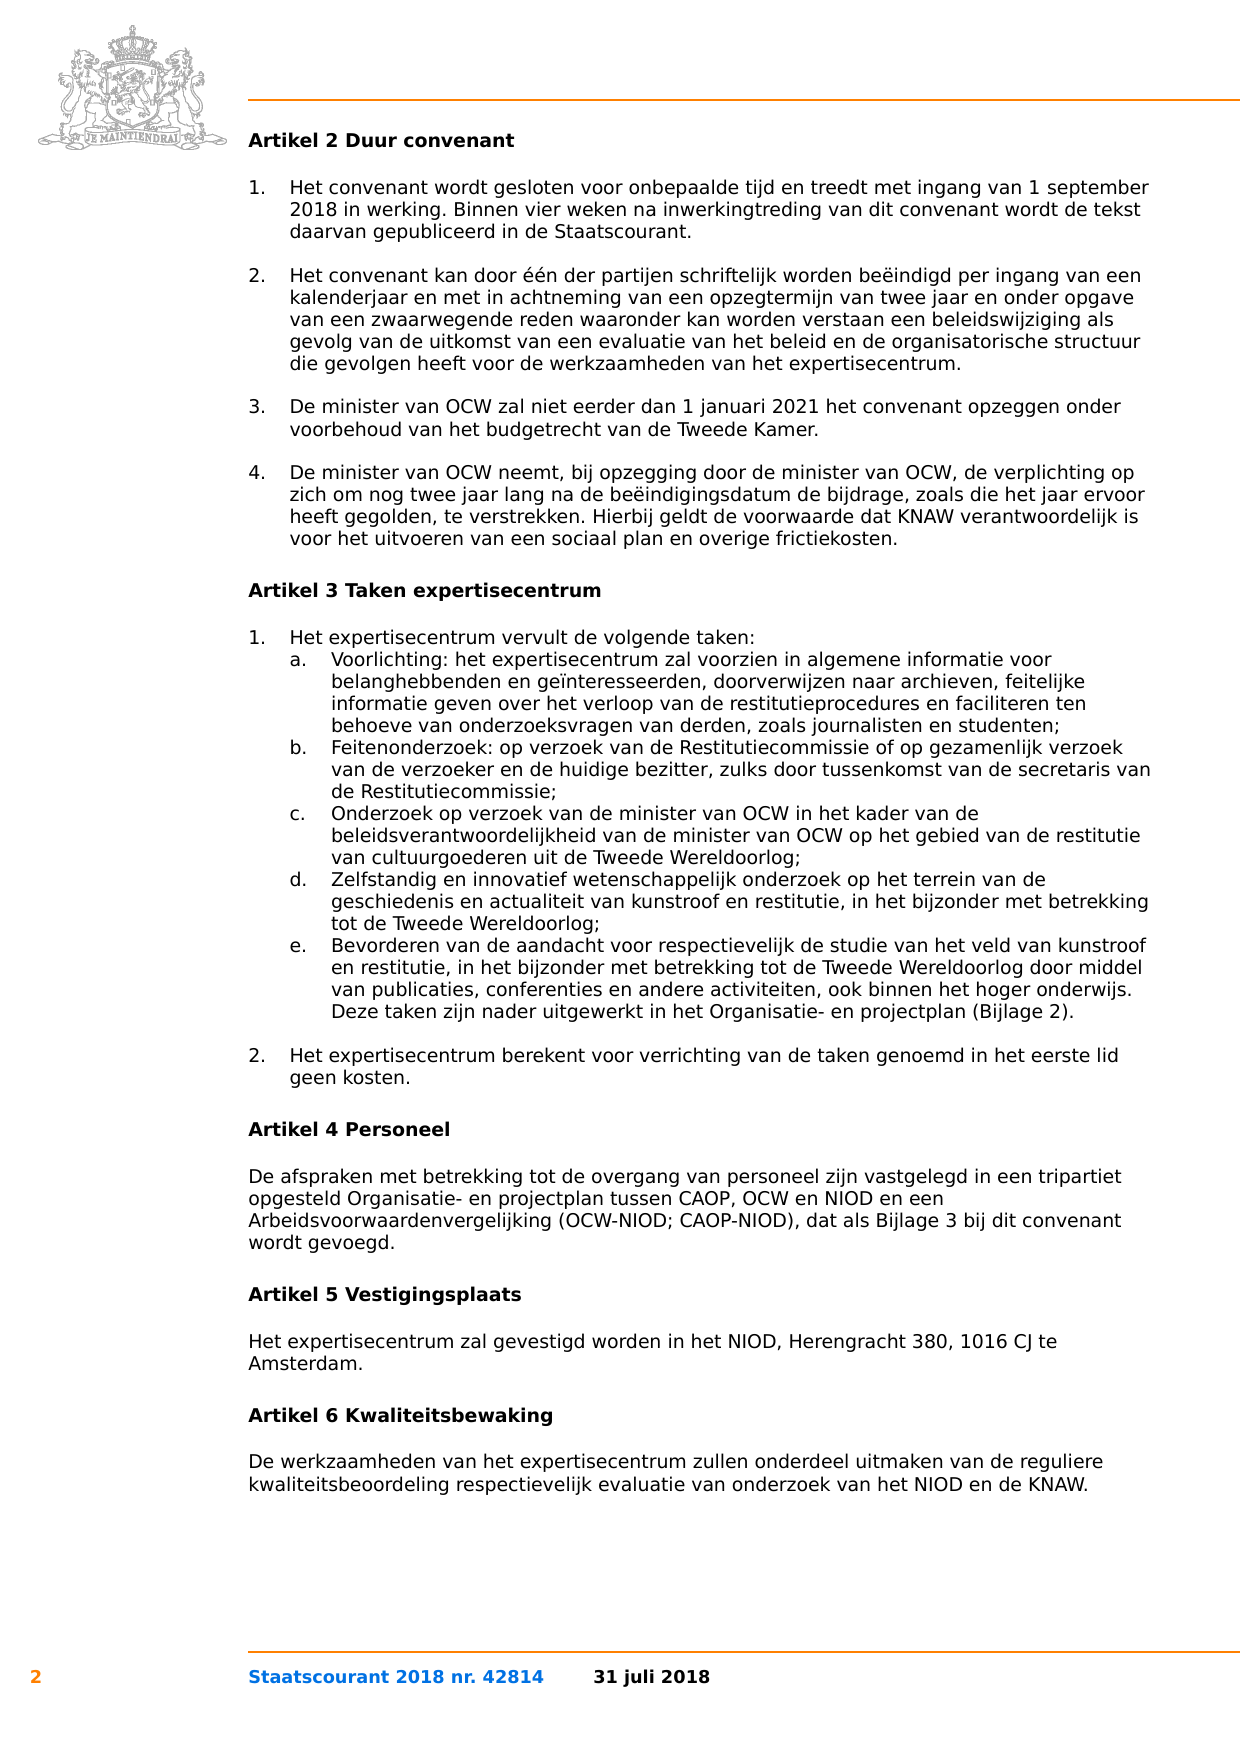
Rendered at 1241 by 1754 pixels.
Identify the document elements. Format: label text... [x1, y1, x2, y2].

text 2. Het expertisecentrum berekent voor verrichting van de taken genoemd in het eerste lid geen kosten. [248, 1045, 1163, 1089]
subtitle Artikel 6 Kwaliteitsbewaking [248, 1404, 1163, 1426]
text 1. Het expertisecentrum vervult de volgende taken: [248, 627, 1163, 649]
text d. Zelfstandig en innovatief wetenschappelijk onderzoek op het terrein van de geschiedenis en actualiteit van kunstroof en restitutie, in het bijzonder met betrekking tot de Tweede Wereldoorlog; [289, 869, 1163, 935]
subtitle Artikel 5 Vestigingsplaats [248, 1283, 1163, 1306]
text 2. Het convenant kan door één der partijen schriftelijk worden beëindigd per ingang van een kalenderjaar en met in achtneming van een opzegtermijn van twee jaar en onder opgave van een zwaarwegende reden waaronder kan worden verstaan een beleidswijziging als gevolg van de uitkomst van een evaluatie van het beleid en de organisatorische structuur die gevolgen heeft voor de werkzaamheden van het expertisecentrum. [248, 265, 1163, 374]
text e. Bevorderen van de aandacht voor respectievelijk de studie van het veld van kunstroof en restitutie, in het bijzonder met betrekking tot de Tweede Wereldoorlog door middel van publicaties, conferenties en andere activiteiten, ook binnen het hoger onderwijs. Deze taken zijn nader uitgewerkt in het Organisatie- en projectplan (Bijlage 2). [289, 935, 1163, 1023]
text De afspraken met betrekking tot de overgang van personeel zijn vastgelegd in een tripartiet opgesteld Organisatie- en projectplan tussen CAOP, OCW en NIOD en een Arbeidsvoorwaardenvergelijking (OCW-NIOD; CAOP-NIOD), dat als Bijlage 3 bij dit convenant wordt gevoegd. [248, 1166, 1163, 1253]
subtitle Artikel 3 Taken expertisecentrum [248, 580, 1163, 602]
text Het expertisecentrum zal gevestigd worden in het NIOD, Herengracht 380, 1016 CJ te Amsterdam. [248, 1331, 1163, 1374]
text 1. Het convenant wordt gesloten voor onbepaalde tijd en treedt met ingang van 1 september 2018 in werking. Binnen vier weken na inwerkingtreding van dit convenant wordt de tekst daarvan gepubliceerd in de Staatscourant. [248, 177, 1163, 243]
text 4. De minister van OCW neemt, bij opzegging door de minister van OCW, de verplichting op zich om nog twee jaar lang na de beëindigingsdatum de bijdrage, zoals die het jaar ervoor heeft gegolden, te verstrekken. Hierbij geldt de voorwaarde dat KNAW verantwoordelijk is voor het uitvoeren van een sociaal plan en overige frictiekosten. [248, 462, 1163, 550]
subtitle Artikel 2 Duur convenant [248, 130, 1163, 152]
picture [38, 25, 227, 150]
text c. Onderzoek op verzoek van de minister van OCW in het kader van de beleidsverantwoordelijkheid van de minister van OCW op het gebied van de restitutie van cultuurgoederen uit de Tweede Wereldoorlog; [289, 803, 1163, 869]
text a. Voorlichting: het expertisecentrum zal voorzien in algemene informatie voor belanghebbenden en geïnteresseerden, doorverwijzen naar archieven, feitelijke informatie geven over het verloop van de restitutieprocedures en faciliteren ten behoeve van onderzoeksvragen van derden, zoals journalisten en studenten; [289, 649, 1163, 737]
subtitle Artikel 4 Personeel [248, 1119, 1163, 1141]
text 3. De minister van OCW zal niet eerder dan 1 januari 2021 het convenant opzeggen onder voorbehoud van het budgetrecht van de Tweede Kamer. [248, 396, 1163, 440]
text De werkzaamheden van het expertisecentrum zullen onderdeel uitmaken van de reguliere kwaliteitsbeoordeling respectievelijk evaluatie van onderzoek van het NIOD en de KNAW. [248, 1451, 1163, 1495]
text b. Feitenonderzoek: op verzoek van de Restitutiecommissie of op gezamenlijk verzoek van de verzoeker en de huidige bezitter, zulks door tussenkomst van de secretaris van de Restitutiecommissie; [289, 737, 1163, 803]
